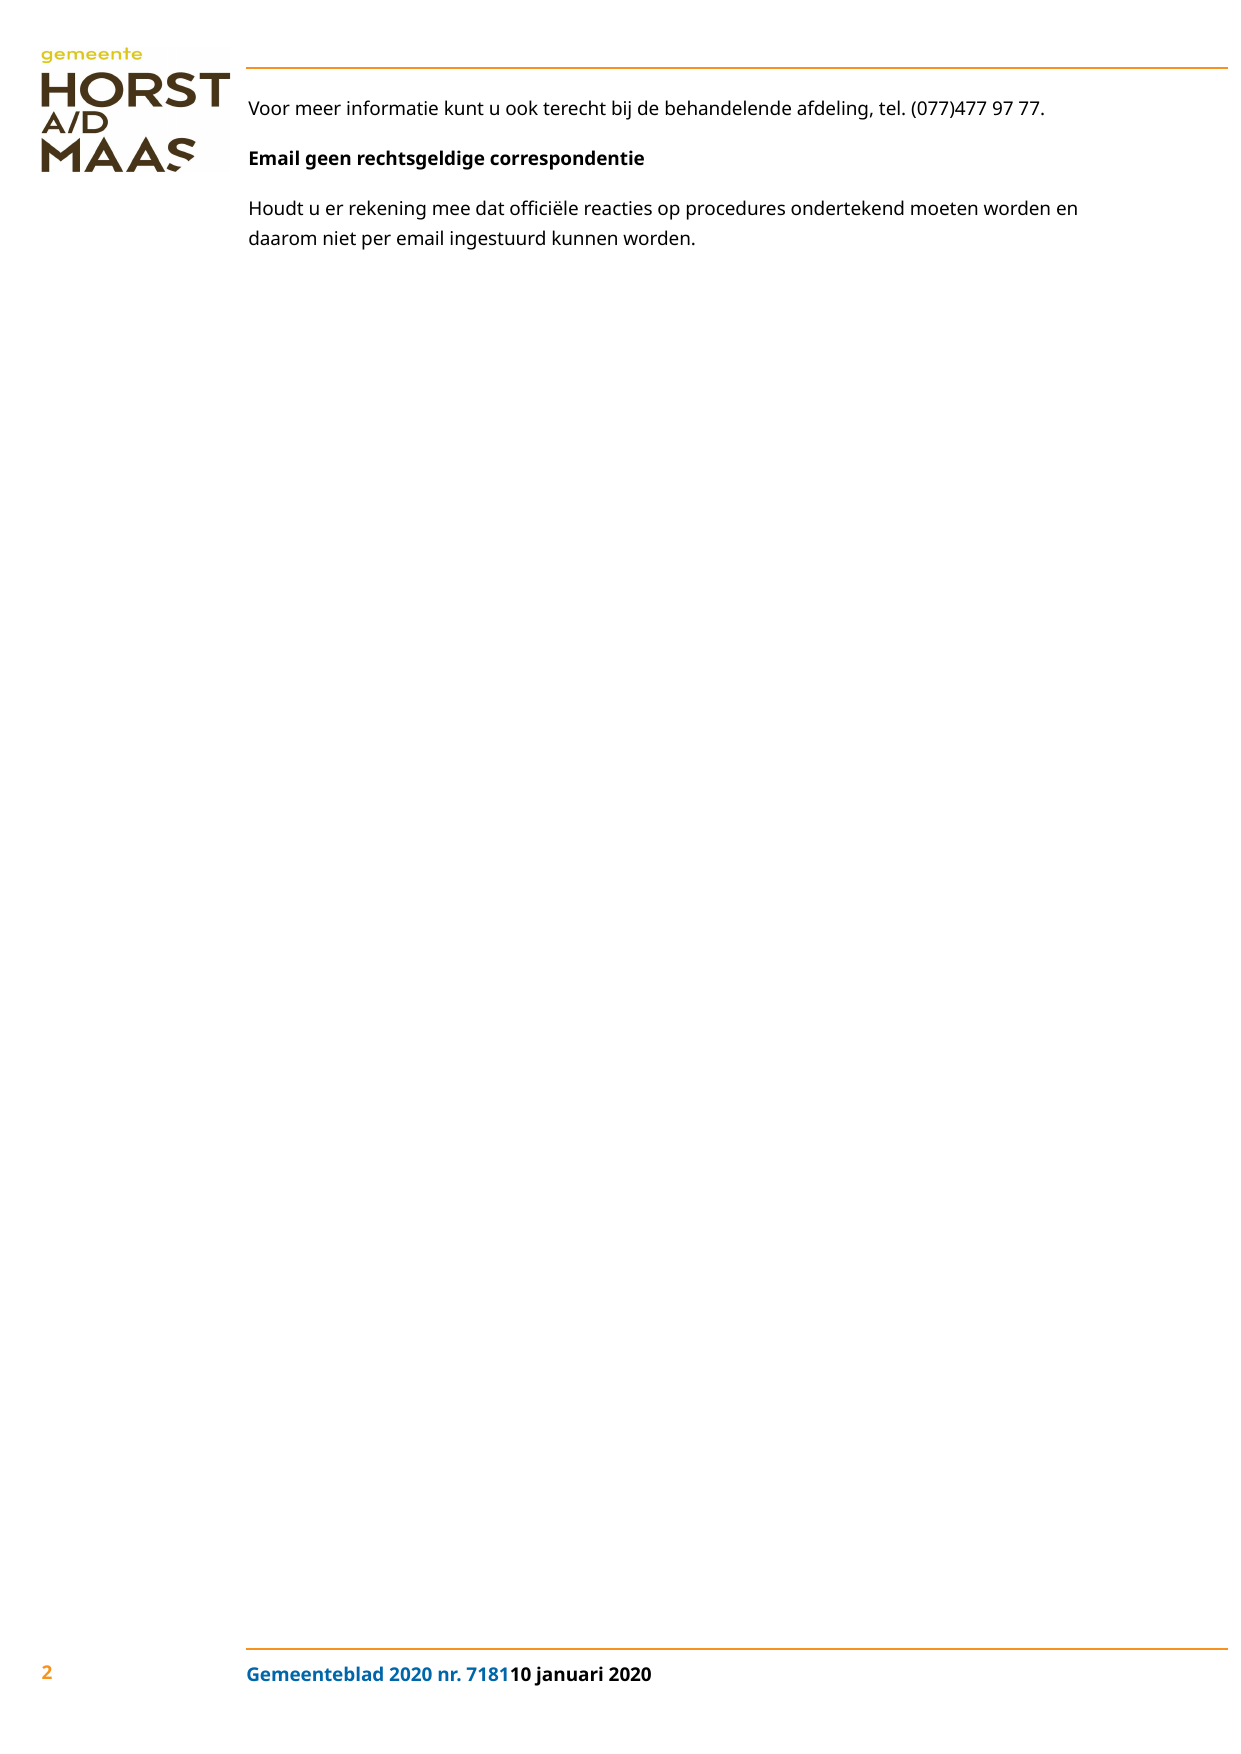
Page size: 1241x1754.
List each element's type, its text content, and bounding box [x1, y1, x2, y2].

text Email geen rechtsgeldige correspondentie [248, 145, 1152, 171]
picture [41, 47, 231, 172]
text Voor meer informatie kunt u ook terecht bij de behandelende afdeling, tel. (077)477 97 77. [248, 95, 1152, 121]
text Houdt u er rekening mee dat officiële reacties op procedures ondertekend moeten worden en daarom niet per email ingestuurd kunnen worden. [248, 196, 1152, 251]
